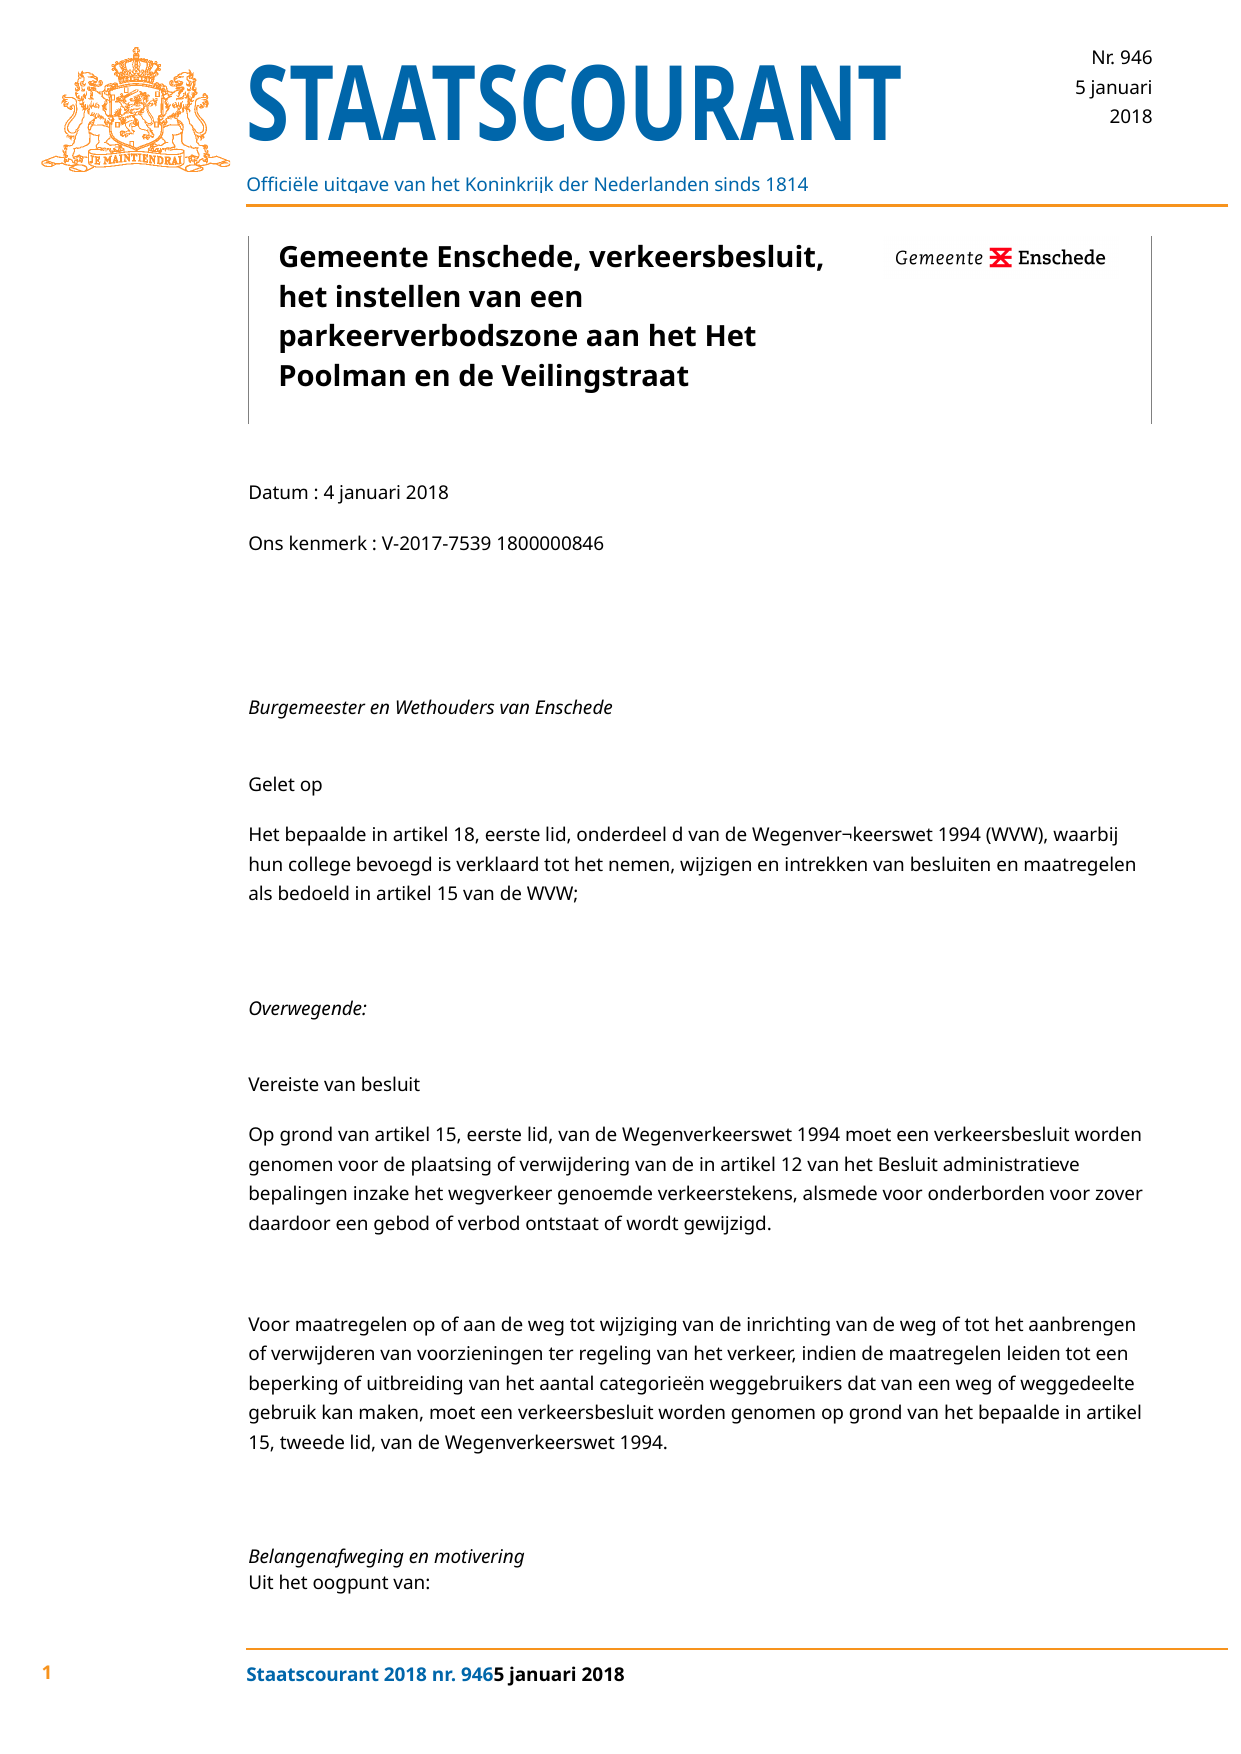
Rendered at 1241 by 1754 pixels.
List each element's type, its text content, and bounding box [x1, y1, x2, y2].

text Op grond van artikel 15, eerste lid, van de Wegenverkeerswet 1994 moet een verkeersbesluit worden genomen voor de plaatsing of verwijdering van de in artikel 12 van het Besluit administratieve bepalingen inzake het wegverkeer genoemde verkeerstekens, alsmede voor onderborden voor zover daardoor een gebod of verbod ontstaat of wordt gewijzigd. [248, 1121, 1152, 1236]
text Belangenafweging en motivering [248, 1543, 1152, 1569]
table_header [850, 236, 1151, 424]
text Gelet op [248, 771, 1152, 796]
text Ons kenmerk : V-2017-7539 1800000846 [248, 530, 1152, 556]
text Overwegende: [248, 995, 1152, 1020]
table_header Gemeente Enschede, verkeersbesluit, het instellen van een parkeerverbodszone aan het Het Poolman en de Veilingstraat [249, 236, 850, 424]
text Het bepaalde in artikel 18, eerste lid, onderdeel d van de Wegenver¬keerswet 1994 (WVW), waarbij hun college bevoegd is verklaard tot het nemen, wijzigen en intrekken van besluiten en maatregelen als bedoeld in artikel 15 van de WVW; [248, 821, 1152, 906]
text Burgemeester en Wethouders van Enschede [248, 694, 1152, 720]
text Datum : 4 januari 2018 [248, 479, 1152, 505]
picture [41, 47, 231, 172]
text Vereiste van besluit [248, 1071, 1152, 1097]
text Uit het oogpunt van: [248, 1569, 1152, 1595]
text Voor maatregelen op of aan de weg tot wijziging van de inrichting van de weg of tot het aanbrengen of verwijderen van voorzieningen ter regeling van het verkeer, indien de maatregelen leiden tot een beperking of uitbreiding van het aantal categorieën weggebruikers dat van een weg of weggedeelte gebruik kan maken, moet een verkeersbesluit worden genomen op grond van het bepaalde in artikel 15, tweede lid, van de Wegenverkeerswet 1994. [248, 1311, 1152, 1455]
picture [882, 236, 1119, 279]
